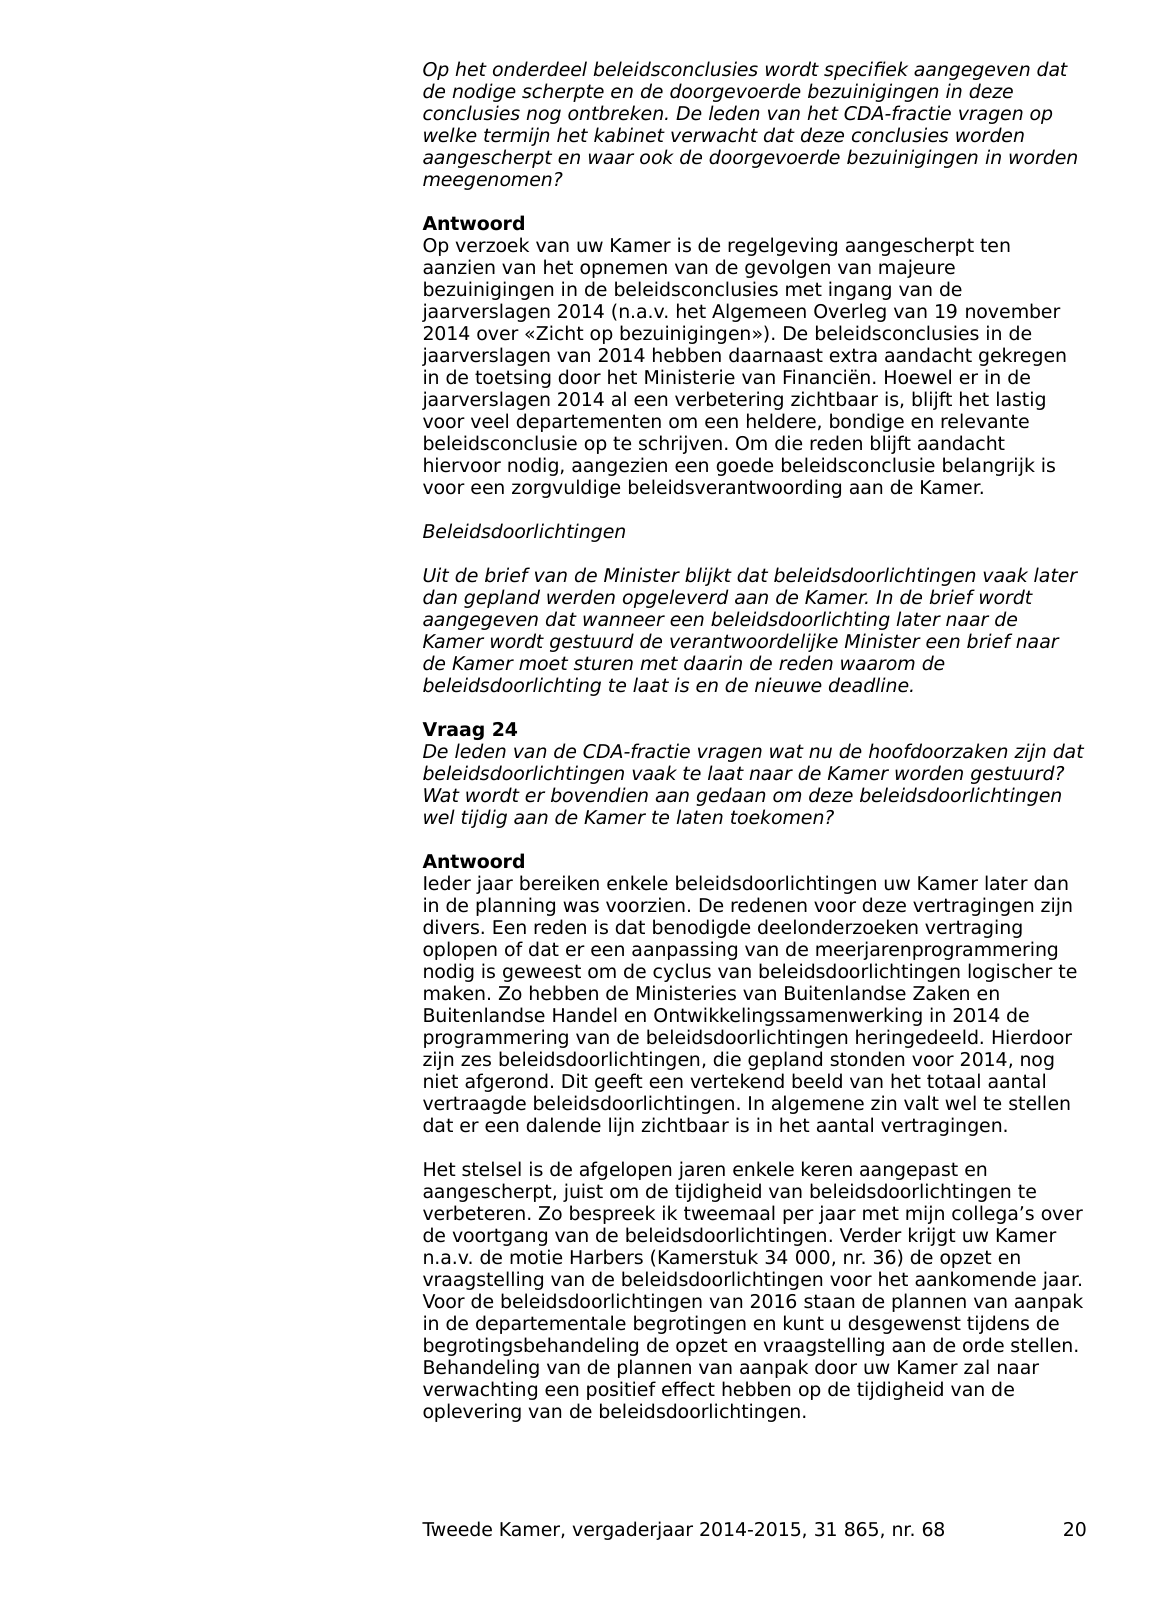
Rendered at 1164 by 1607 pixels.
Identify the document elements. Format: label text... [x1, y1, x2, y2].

text Op verzoek van uw Kamer is de regelgeving aangescherpt ten aanzien van het opnemen van de gevolgen van majeure bezuinigingen in de beleidsconclusies met ingang van de jaarverslagen 2014 (n.a.v. het Algemeen Overleg van 19 november 2014 over «Zicht op bezuinigingen»). De beleidsconclusies in de jaarverslagen van 2014 hebben daarnaast extra aandacht gekregen in de toetsing door het Ministerie van Financiën. Hoewel er in de jaarverslagen 2014 al een verbetering zichtbaar is, blijft het lastig voor veel departementen om een heldere, bondige en relevante beleidsconclusie op te schrijven. Om die reden blijft aandacht hiervoor nodig, aangezien een goede beleidsconclusie belangrijk is voor een zorgvuldige beleidsverantwoording aan de Kamer. [422, 235, 1087, 499]
text Antwoord [422, 213, 1087, 235]
text De leden van de CDA-fractie vragen wat nu de hoofdoorzaken zijn dat beleidsdoorlichtingen vaak te laat naar de Kamer worden gestuurd? Wat wordt er bovendien aan gedaan om deze beleidsdoorlichtingen wel tijdig aan de Kamer te laten toekomen? [422, 741, 1087, 829]
text Uit de brief van de Minister blijkt dat beleidsdoorlichtingen vaak later dan gepland werden opgeleverd aan de Kamer. In de brief wordt aangegeven dat wanneer een beleidsdoorlichting later naar de Kamer wordt gestuurd de verantwoordelijke Minister een brief naar de Kamer moet sturen met daarin de reden waarom de beleidsdoorlichting te laat is en de nieuwe deadline. [422, 565, 1087, 697]
text Het stelsel is de afgelopen jaren enkele keren aangepast en aangescherpt, juist om de tijdigheid van beleidsdoorlichtingen te verbeteren. Zo bespreek ik tweemaal per jaar met mijn collega’s over de voortgang van de beleidsdoorlichtingen. Verder krijgt uw Kamer n.a.v. de motie Harbers (Kamerstuk 34 000, nr. 36) de opzet en vraagstelling van de beleidsdoorlichtingen voor het aankomende jaar. Voor de beleidsdoorlichtingen van 2016 staan de plannen van aanpak in de departementale begrotingen en kunt u desgewenst tijdens de begrotingsbehandeling de opzet en vraagstelling aan de orde stellen. Behandeling van de plannen van aanpak door uw Kamer zal naar verwachting een positief effect hebben op de tijdigheid van de oplevering van de beleidsdoorlichtingen. [422, 1159, 1087, 1423]
subtitle Beleidsdoorlichtingen [422, 521, 1087, 543]
text Op het onderdeel beleidsconclusies wordt specifiek aangegeven dat de nodige scherpte en de doorgevoerde bezuinigingen in deze conclusies nog ontbreken. De leden van het CDA-fractie vragen op welke termijn het kabinet verwacht dat deze conclusies worden aangescherpt en waar ook de doorgevoerde bezuinigingen in worden meegenomen? [422, 59, 1087, 191]
text Ieder jaar bereiken enkele beleidsdoorlichtingen uw Kamer later dan in de planning was voorzien. De redenen voor deze vertragingen zijn divers. Een reden is dat benodigde deelonderzoeken vertraging oplopen of dat er een aanpassing van de meerjarenprogrammering nodig is geweest om de cyclus van beleidsdoorlichtingen logischer te maken. Zo hebben de Ministeries van Buitenlandse Zaken en Buitenlandse Handel en Ontwikkelingssamenwerking in 2014 de programmering van de beleidsdoorlichtingen heringedeeld. Hierdoor zijn zes beleidsdoorlichtingen, die gepland stonden voor 2014, nog niet afgerond. Dit geeft een vertekend beeld van het totaal aantal vertraagde beleidsdoorlichtingen. In algemene zin valt wel te stellen dat er een dalende lijn zichtbaar is in het aantal vertragingen. [422, 873, 1087, 1137]
text Antwoord [422, 851, 1087, 873]
text Vraag 24 [422, 719, 1087, 741]
